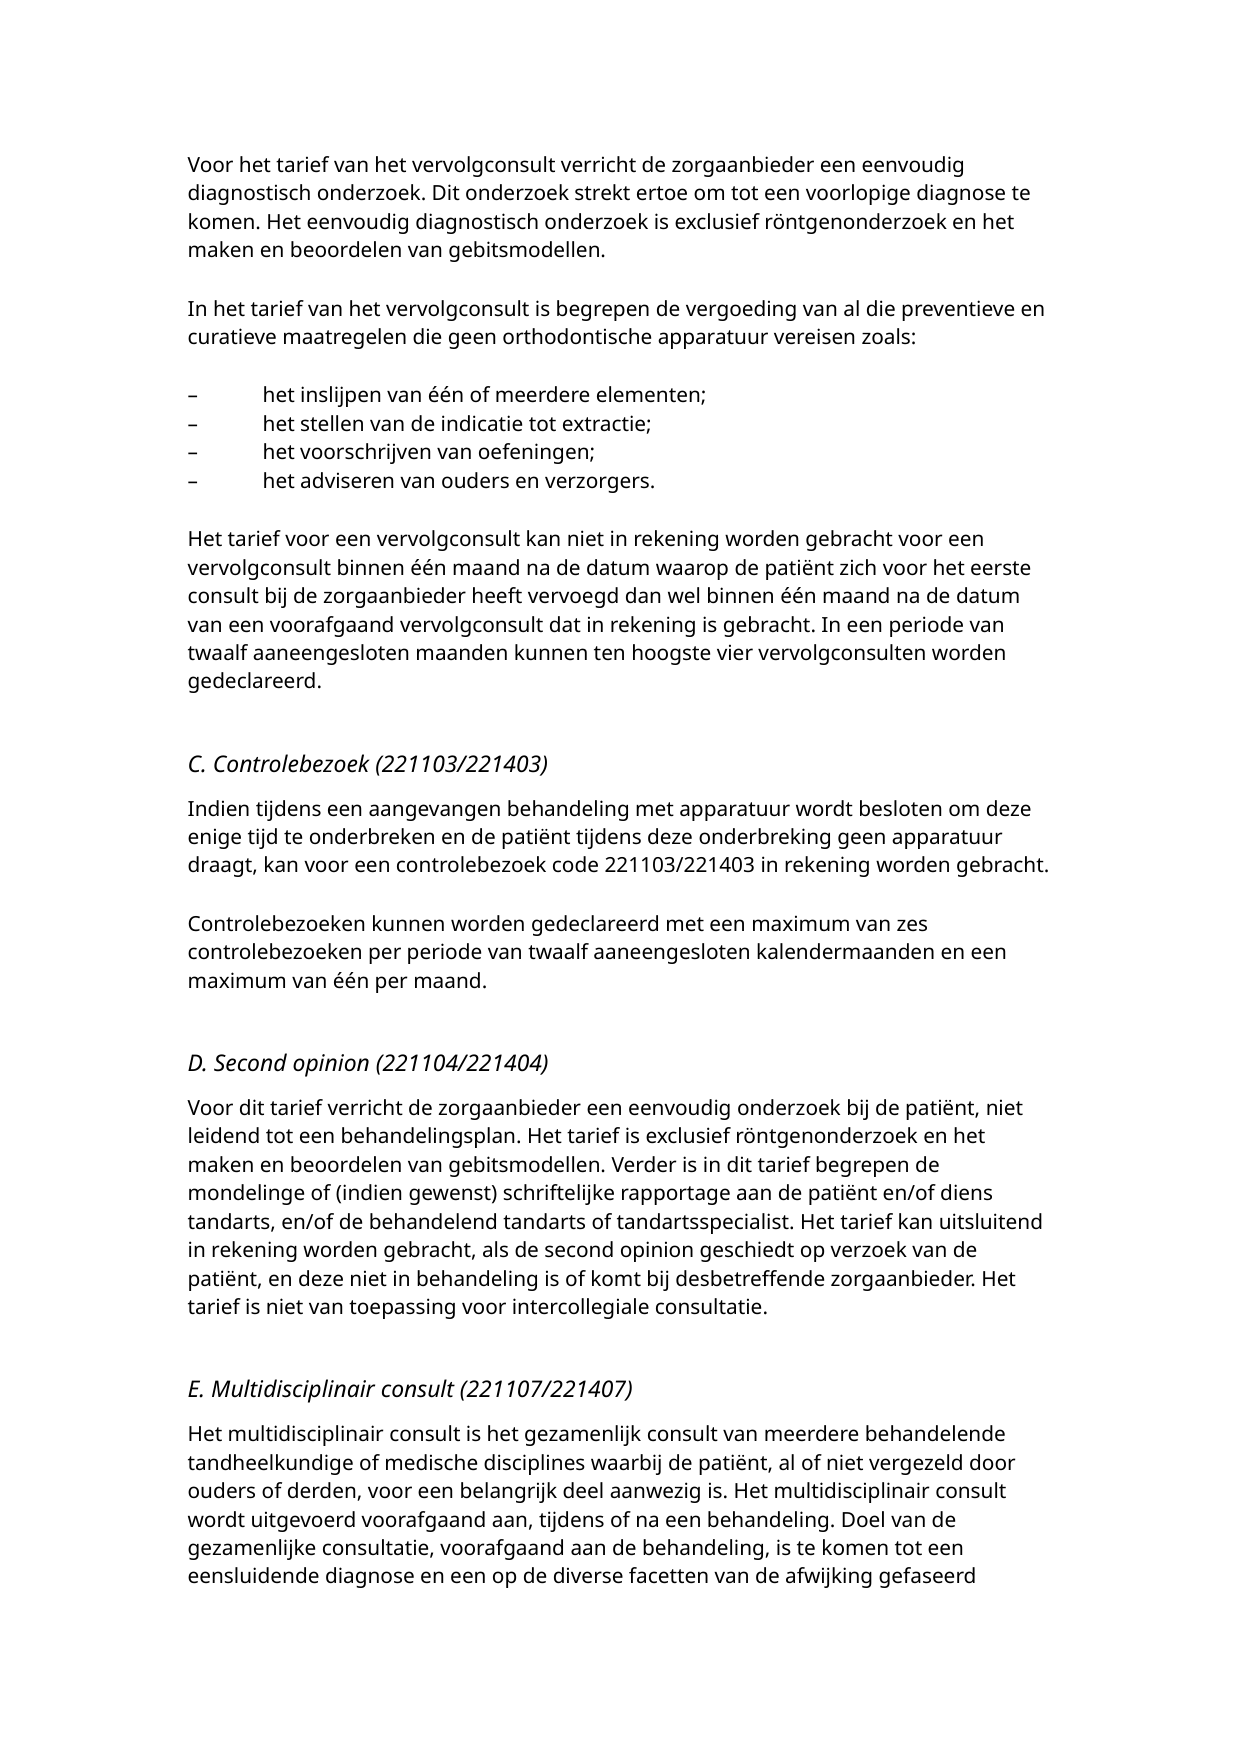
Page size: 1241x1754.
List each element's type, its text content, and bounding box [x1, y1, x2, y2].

list het voorschrijven van oefeningen; [187, 437, 1053, 466]
subtitle C. Controlebezoek (221103/221403) [187, 747, 1053, 779]
text In het tarief van het vervolgconsult is begrepen de vergoeding van al die preventieve en curatieve maatregelen die geen orthodontische apparatuur vereisen zoals: [187, 294, 1053, 351]
subtitle D. Second opinion (221104/221404) [187, 1047, 1053, 1078]
text Indien tijdens een aangevangen behandeling met apparatuur wordt besloten om deze enige tijd te onderbreken en de patiënt tijdens deze onderbreking geen apparatuur draagt, kan voor een controlebezoek code 221103/221403 in rekening worden gebracht. [187, 794, 1053, 879]
list het inslijpen van één of meerdere elementen; [187, 381, 1053, 409]
subtitle E. Multidisciplinair consult (221107/221407) [187, 1373, 1053, 1404]
text Het multidisciplinair consult is het gezamenlijk consult van meerdere behandelende tandheelkundige of medische disciplines waarbij de patiënt, al of niet vergezeld door ouders of derden, voor een belangrijk deel aanwezig is. Het multidisciplinair consult wordt uitgevoerd voorafgaand aan, tijdens of na een behandeling. Doel van de gezamenlijke consultatie, voorafgaand aan de behandeling, is te komen tot een eensluidende diagnose en een op de diverse facetten van de afwijking gefaseerd [187, 1419, 1053, 1590]
text Voor dit tarief verricht de zorgaanbieder een eenvoudig onderzoek bij de patiënt, niet leidend tot een behandelingsplan. Het tarief is exclusief röntgenonderzoek en het maken en beoordelen van gebitsmodellen. Verder is in dit tarief begrepen de mondelinge of (indien gewenst) schriftelijke rapportage aan de patiënt en/of diens tandarts, en/of de behandelend tandarts of tandartsspecialist. Het tarief kan uitsluitend in rekening worden gebracht, als de second opinion geschiedt op verzoek van de patiënt, en deze niet in behandeling is of komt bij desbetreffende zorgaanbieder. Het tarief is niet van toepassing voor intercollegiale consultatie. [187, 1093, 1053, 1321]
text Voor het tarief van het vervolgconsult verricht de zorgaanbieder een eenvoudig diagnostisch onderzoek. Dit onderzoek strekt ertoe om tot een voorlopige diagnose te komen. Het eenvoudig diagnostisch onderzoek is exclusief röntgenonderzoek en het maken en beoordelen van gebitsmodellen. [187, 150, 1053, 264]
text Het tarief voor een vervolgconsult kan niet in rekening worden gebracht voor een vervolgconsult binnen één maand na de datum waarop de patiënt zich voor het eerste consult bij de zorgaanbieder heeft vervoegd dan wel binnen één maand na de datum van een voorafgaand vervolgconsult dat in rekening is gebracht. In een periode van twaalf aaneengesloten maanden kunnen ten hoogste vier vervolgconsulten worden gedeclareerd. [187, 524, 1053, 695]
list het adviseren van ouders en verzorgers. [187, 466, 1053, 494]
list het stellen van de indicatie tot extractie; [187, 409, 1053, 437]
text Controlebezoeken kunnen worden gedeclareerd met een maximum van zes controlebezoeken per periode van twaalf aaneengesloten kalendermaanden en een maximum van één per maand. [187, 909, 1053, 994]
